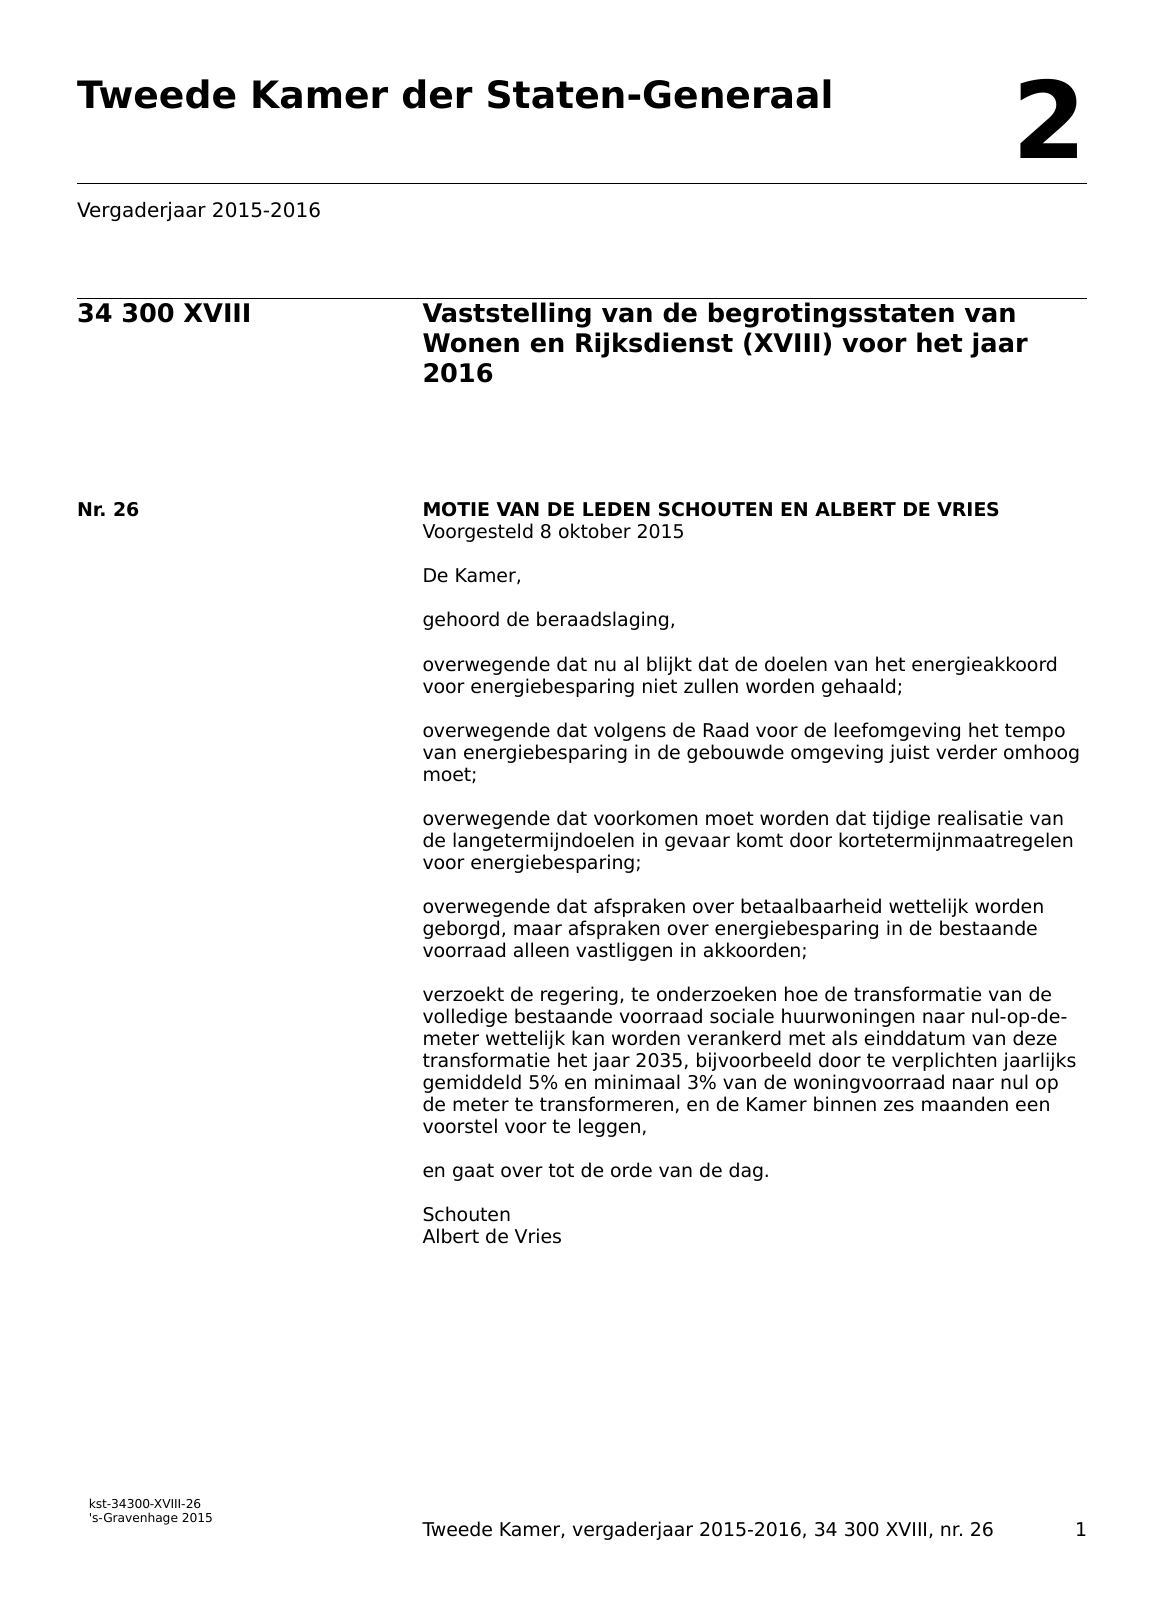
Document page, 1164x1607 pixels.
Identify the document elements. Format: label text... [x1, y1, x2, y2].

text Schouten [422, 1204, 1087, 1226]
table_cell Vergaderjaar 2015-2016 [77, 184, 1087, 298]
table_header 2 [886, 59, 1087, 183]
subtitle 34 300 XVIII Vaststelling van de begrotingsstaten van Wonen en Rijksdienst (XVIII) voor het jaar 2016 [77, 299, 1087, 388]
text Voorgesteld 8 oktober 2015 [422, 521, 1087, 543]
text 's-Gravenhage 2015 [88, 1511, 323, 1525]
text en gaat over tot de orde van de dag. [422, 1160, 1087, 1182]
text gehoord de beraadslaging, [422, 609, 1087, 631]
text Albert de Vries [422, 1226, 1087, 1248]
text overwegende dat voorkomen moet worden dat tijdige realisatie van de langetermijndoelen in gevaar komt door kortetermijnmaatregelen voor energiebesparing; [422, 808, 1087, 874]
text overwegende dat nu al blijkt dat de doelen van het energieakkoord voor energiebesparing niet zullen worden gehaald; [422, 653, 1087, 697]
subtitle Nr. 26 MOTIE VAN DE LEDEN SCHOUTEN EN ALBERT DE VRIES [77, 499, 1087, 521]
text verzoekt de regering, te onderzoeken hoe de transformatie van de volledige bestaande voorraad sociale huurwoningen naar nul-op-de-meter wettelijk kan worden verankerd met als einddatum van deze transformatie het jaar 2035, bijvoorbeeld door te verplichten jaarlijks gemiddeld 5% en minimaal 3% van de woningvoorraad naar nul op de meter te transformeren, en de Kamer binnen zes maanden een voorstel voor te leggen, [422, 984, 1087, 1138]
text kst-34300-XVIII-26 [88, 1497, 323, 1511]
text De Kamer, [422, 565, 1087, 587]
text overwegende dat volgens de Raad voor de leefomgeving het tempo van energiebesparing in de gebouwde omgeving juist verder omhoog moet; [422, 720, 1087, 786]
table_header Tweede Kamer der Staten-Generaal [77, 59, 886, 183]
text overwegende dat afspraken over betaalbaarheid wettelijk worden geborgd, maar afspraken over energiebesparing in de bestaande voorraad alleen vastliggen in akkoorden; [422, 896, 1087, 962]
